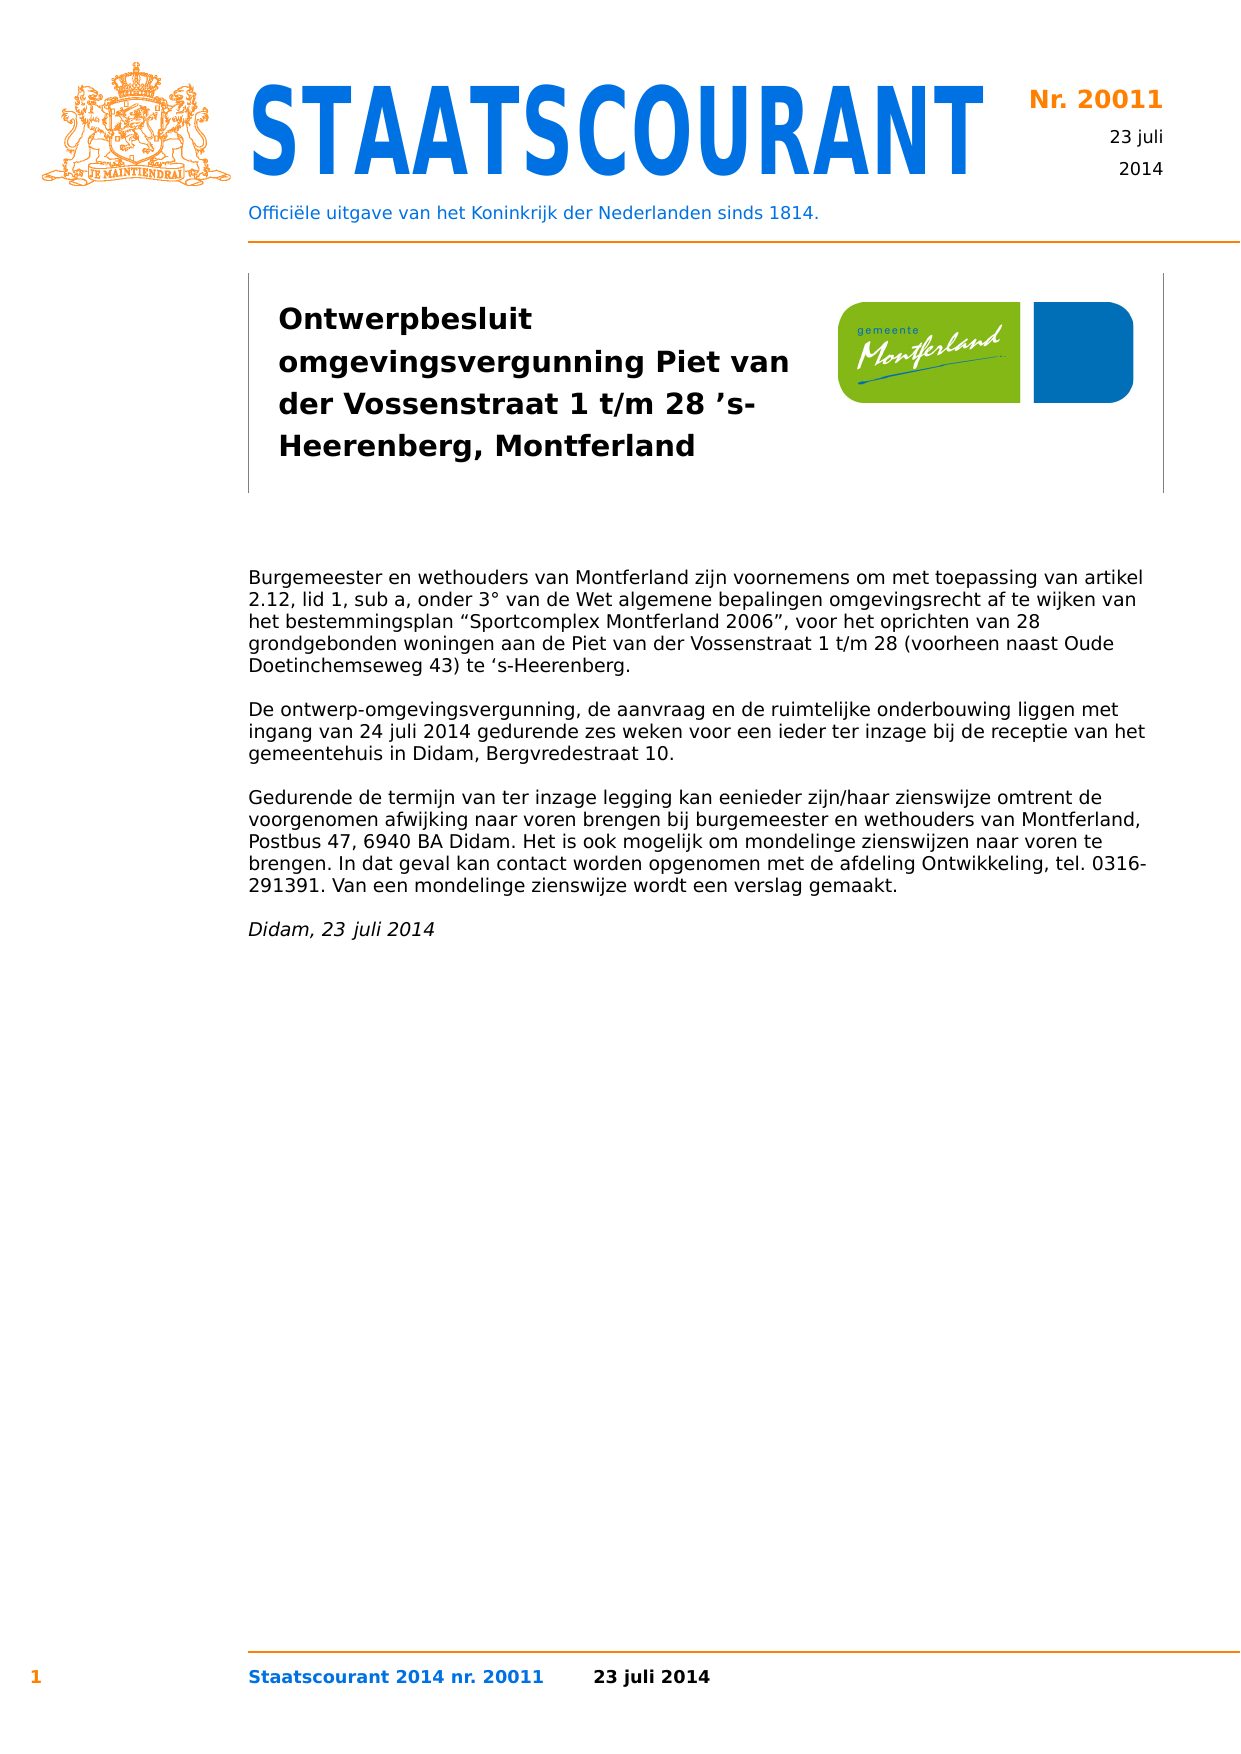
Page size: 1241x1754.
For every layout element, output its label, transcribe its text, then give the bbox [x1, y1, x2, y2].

table_cell 23 juli [998, 121, 1240, 153]
table_cell 2014 [998, 153, 1240, 203]
text Gedurende de termijn van ter inzage legging kan eenieder zijn/haar zienswijze omtrent de voorgenomen afwijking naar voren brengen bij burgemeester en wethouders van Montferland, Postbus 47, 6940 BA Didam. Het is ook mogelijk om mondelinge zienswijzen naar voren te brengen. In dat geval kan contact worden opgenomen met de afdeling Ontwikkeling, tel. 0316-291391. Van een mondelinge zienswijze wordt een verslag gemaakt. [248, 787, 1163, 897]
table_cell Officiële uitgave van het Koninkrijk der Nederlanden sinds 1814. [248, 203, 1240, 241]
text De ontwerp-omgevingsvergunning, de aanvraag en de ruimtelijke onderbouwing liggen met ingang van 24 juli 2014 gedurende zes weken voor een ieder ter inzage bij de receptie van het gemeentehuis in Didam, Bergvredestraat 10. [248, 699, 1163, 765]
table_header STAATSCOURANT [248, 62, 998, 203]
picture [41, 62, 231, 186]
table_header [25, 62, 248, 241]
subtitle Ontwerpbesluit omgevingsvergunning Piet van der Vossenstraat 1 t/m 28 ’s-Heerenberg, Montferland [249, 273, 1163, 493]
text Burgemeester en wethouders van Montferland zijn voornemens om met toepassing van artikel 2.12, lid 1, sub a, onder 3° van de Wet algemene bepalingen omgevingsrecht af te wijken van het bestemmingsplan “Sportcomplex Montferland 2006”, voor het oprichten van 28 grondgebonden woningen aan de Piet van der Vossenstraat 1 t/m 28 (voorheen naast Oude Doetinchemseweg 43) te ‘s-Heerenberg. [248, 567, 1163, 677]
text Didam, 23 juli 2014 [248, 918, 1163, 940]
picture [838, 302, 1134, 403]
table_header Nr. 20011 [998, 62, 1240, 121]
